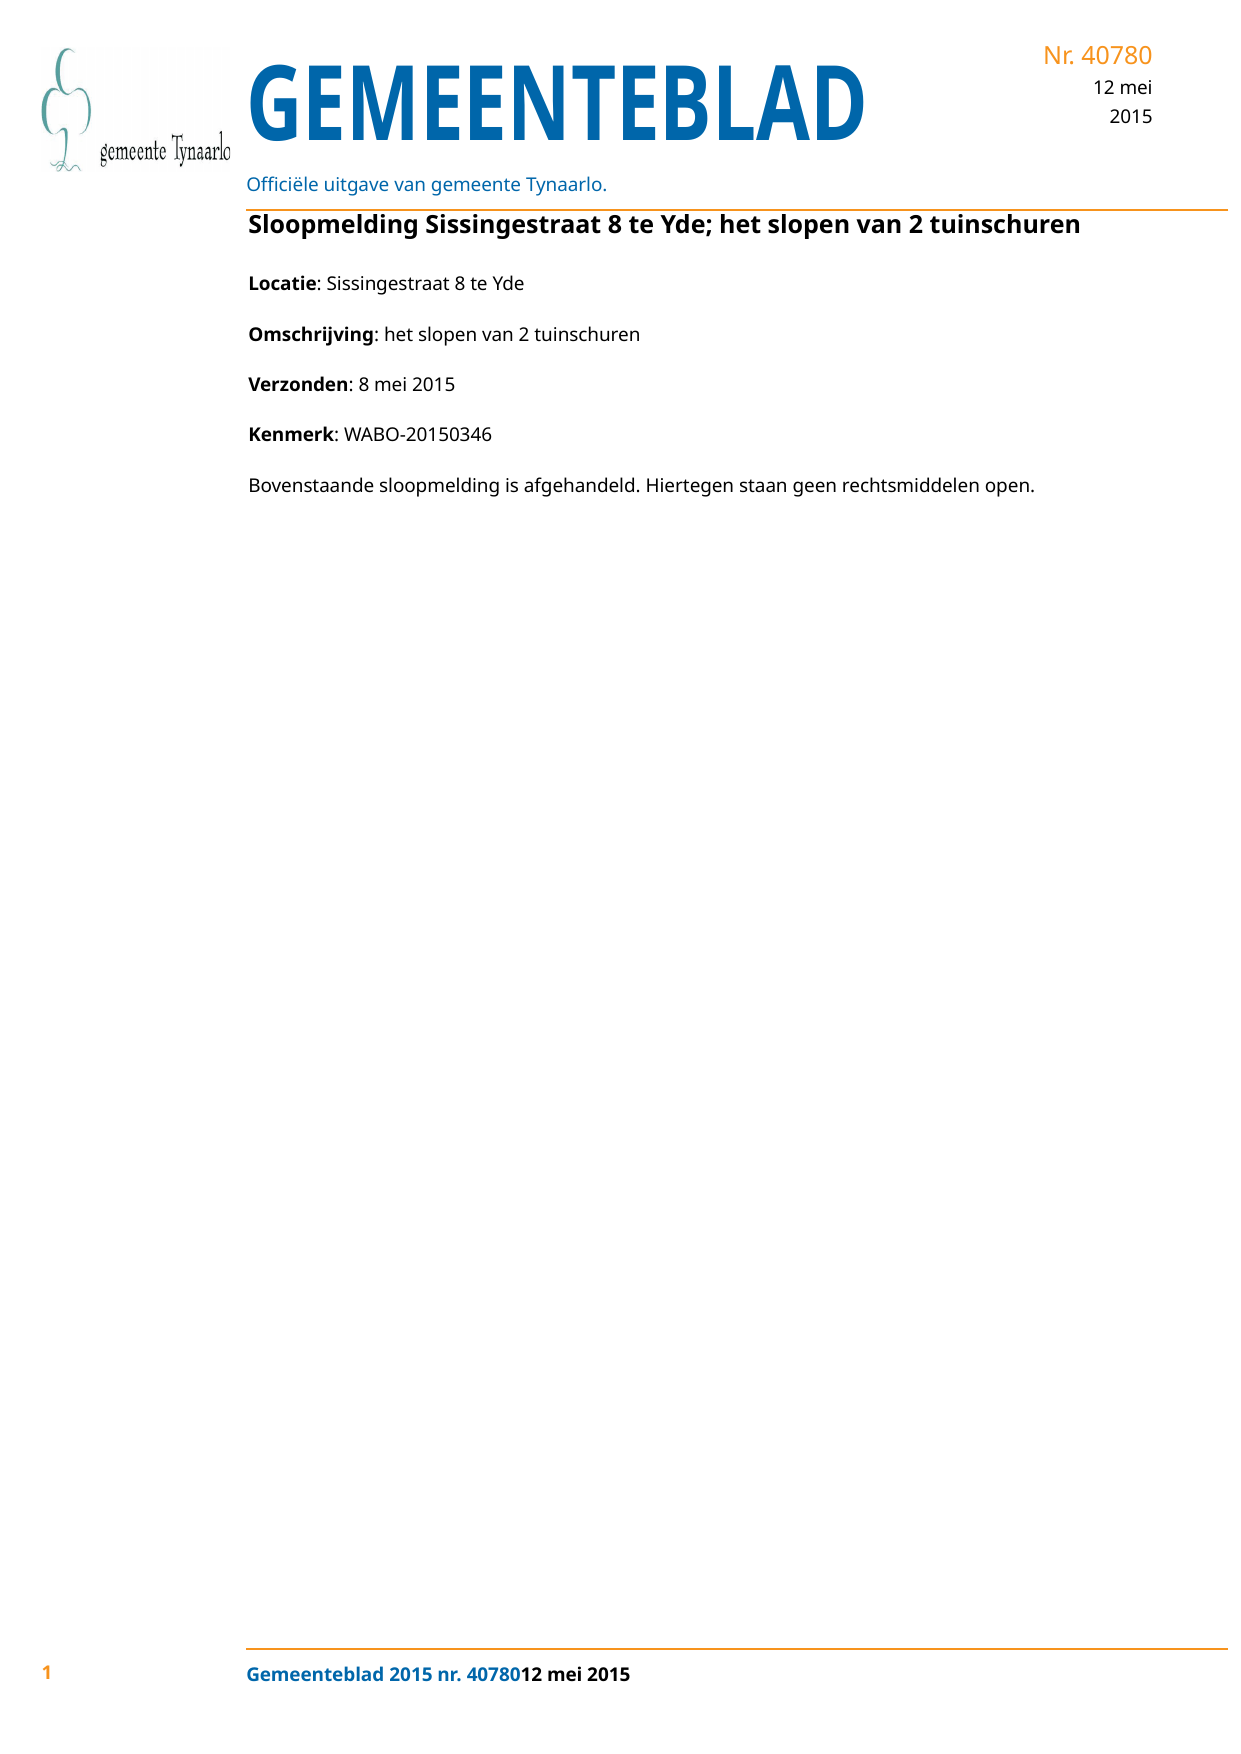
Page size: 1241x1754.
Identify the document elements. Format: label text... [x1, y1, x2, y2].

text Verzonden: 8 mei 2015 [248, 371, 1152, 397]
text Kenmerk: WABO-20150346 [248, 422, 1152, 447]
picture [41, 47, 231, 172]
text Bovenstaande sloopmelding is afgehandeld. Hiertegen staan geen rechtsmiddelen open. [248, 472, 1152, 498]
text Sloopmelding Sissingestraat 8 te Yde; het slopen van 2 tuinschuren [248, 211, 1152, 241]
text Omschrijving: het slopen van 2 tuinschuren [248, 321, 1152, 346]
text Locatie: Sissingestraat 8 te Yde [248, 270, 1152, 296]
